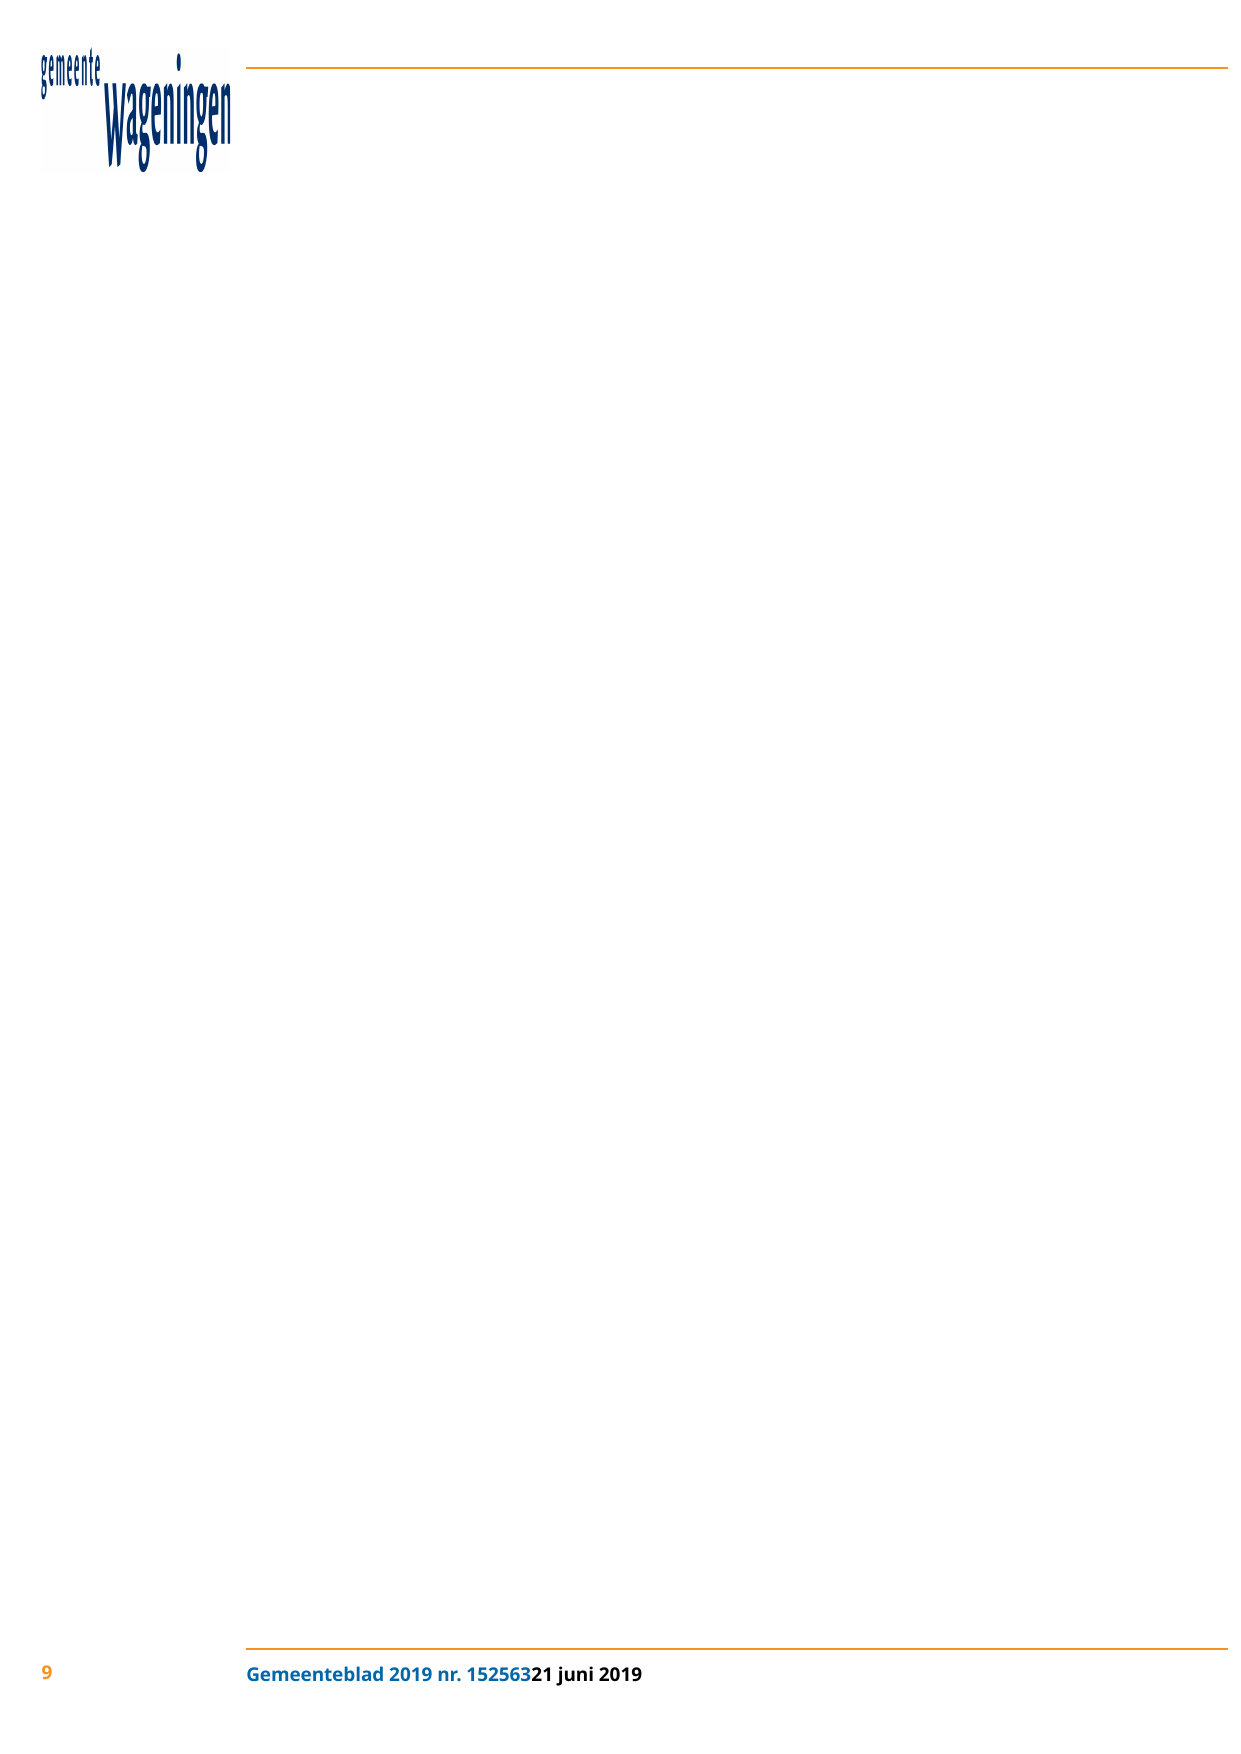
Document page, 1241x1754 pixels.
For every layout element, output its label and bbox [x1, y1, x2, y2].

picture [41, 47, 231, 172]
